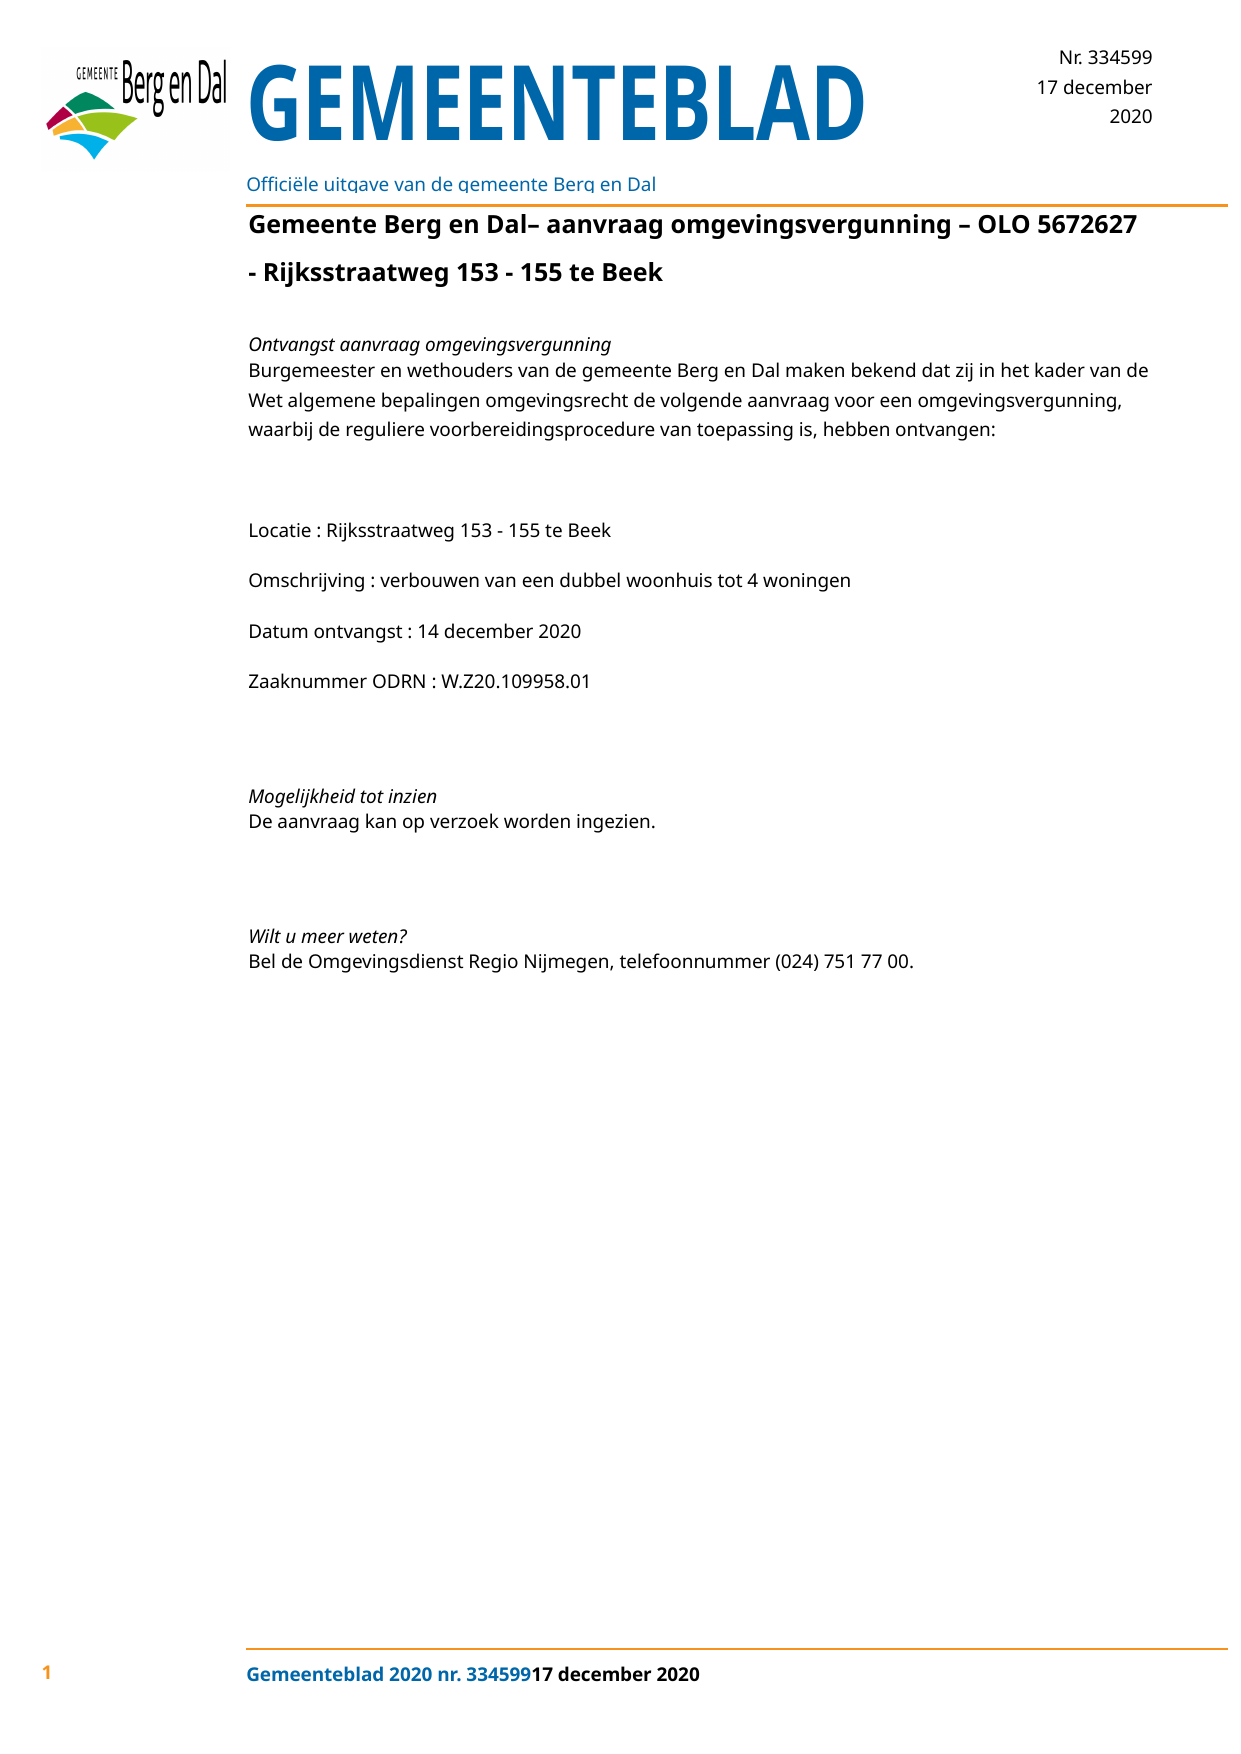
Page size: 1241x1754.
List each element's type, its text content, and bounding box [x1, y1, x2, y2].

text Zaaknummer ODRN : W.Z20.109958.01 [248, 668, 1152, 694]
text Locatie : Rijksstraatweg 153 - 155 te Beek [248, 517, 1152, 543]
picture [41, 47, 231, 172]
text De aanvraag kan op verzoek worden ingezien. [248, 808, 1152, 834]
text Mogelijkheid tot inzien [248, 783, 1152, 808]
text Gemeente Berg en Dal– aanvraag omgevingsvergunning – OLO 5672627 - Rijksstraatweg 153 - 155 te Beek [248, 207, 1152, 288]
text Ontvangst aanvraag omgevingsvergunning [248, 331, 1152, 357]
text Omschrijving : verbouwen van een dubbel woonhuis tot 4 woningen [248, 568, 1152, 593]
text Datum ontvangst : 14 december 2020 [248, 618, 1152, 644]
text Bel de Omgevingsdienst Regio Nijmegen, telefoonnummer (024) 751 77 00. [248, 949, 1152, 974]
text Wilt u meer weten? [248, 923, 1152, 949]
text Burgemeester en wethouders van de gemeente Berg en Dal maken bekend dat zij in het kader van de Wet algemene bepalingen omgevingsrecht de volgende aanvraag voor een omgevingsvergunning, waarbij de reguliere voorbereidingsprocedure van toepassing is, hebben ontvangen: [248, 357, 1152, 442]
